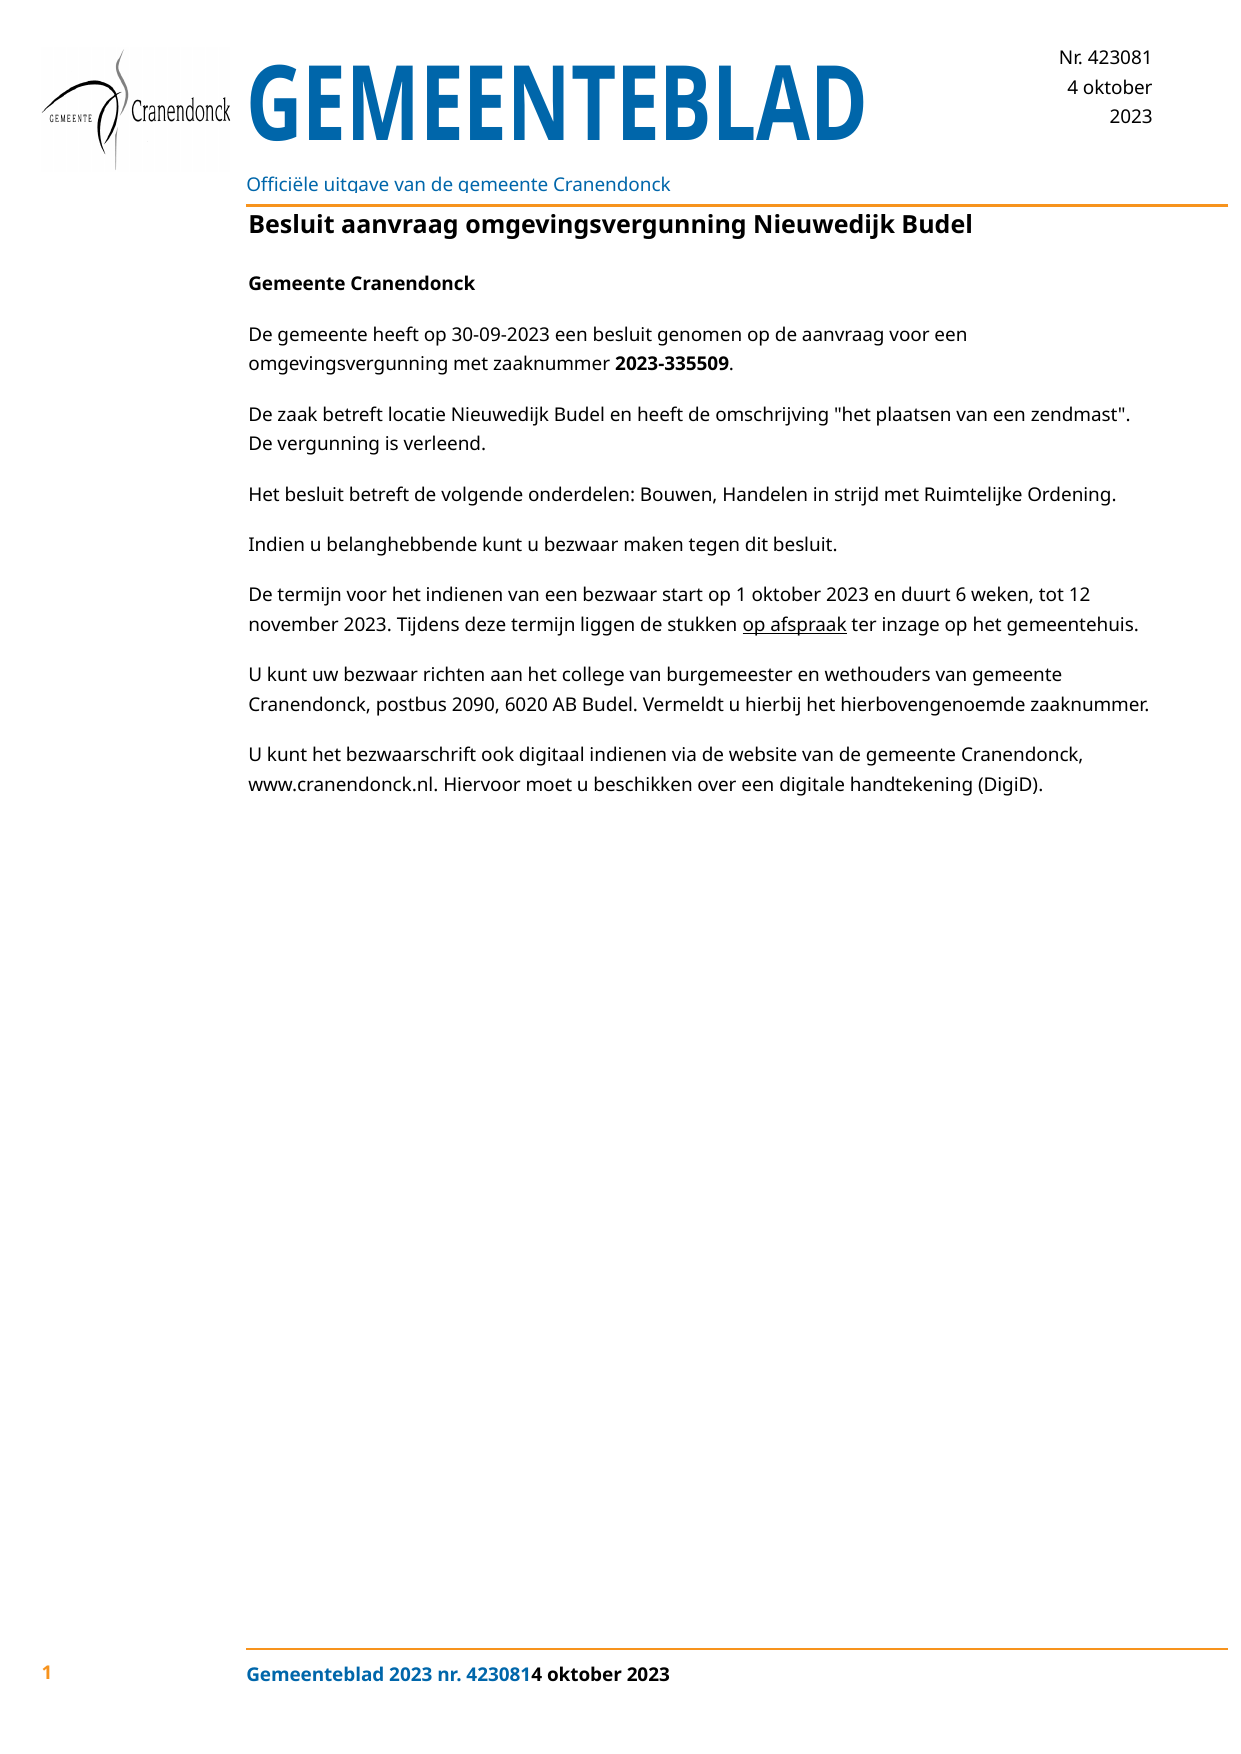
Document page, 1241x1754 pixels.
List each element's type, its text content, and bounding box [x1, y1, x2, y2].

text De gemeente heeft op 30-09-2023 een besluit genomen op de aanvraag voor een omgevingsvergunning met zaaknummer 2023-335509. [248, 321, 1152, 376]
text Het besluit betreft de volgende onderdelen: Bouwen, Handelen in strijd met Ruimtelijke Ordening. [248, 481, 1152, 506]
text Indien u belanghebbende kunt u bezwaar maken tegen dit besluit. [248, 531, 1152, 557]
text U kunt uw bezwaar richten aan het college van burgemeester en wethouders van gemeente Cranendonck, postbus 2090, 6020 AB Budel. Vermeldt u hierbij het hierbovengenoemde zaaknummer. [248, 662, 1152, 717]
text U kunt het bezwaarschrift ook digitaal indienen via de website van de gemeente Cranendonck, www.cranendonck.nl. Hiervoor moet u beschikken over een digitale handtekening (DigiD). [248, 742, 1152, 797]
text De termijn voor het indienen van een bezwaar start op 1 oktober 2023 en duurt 6 weken, tot 12 november 2023. Tijdens deze termijn liggen de stukken op afspraak ter inzage op het gemeentehuis. [248, 582, 1152, 637]
text De zaak betreft locatie Nieuwedijk Budel en heeft de omschrijving "het plaatsen van een zendmast". De vergunning is verleend. [248, 401, 1152, 456]
text Besluit aanvraag omgevingsvergunning Nieuwedijk Budel [248, 207, 1152, 241]
text Gemeente Cranendonck [248, 270, 1152, 296]
picture [41, 47, 231, 172]
